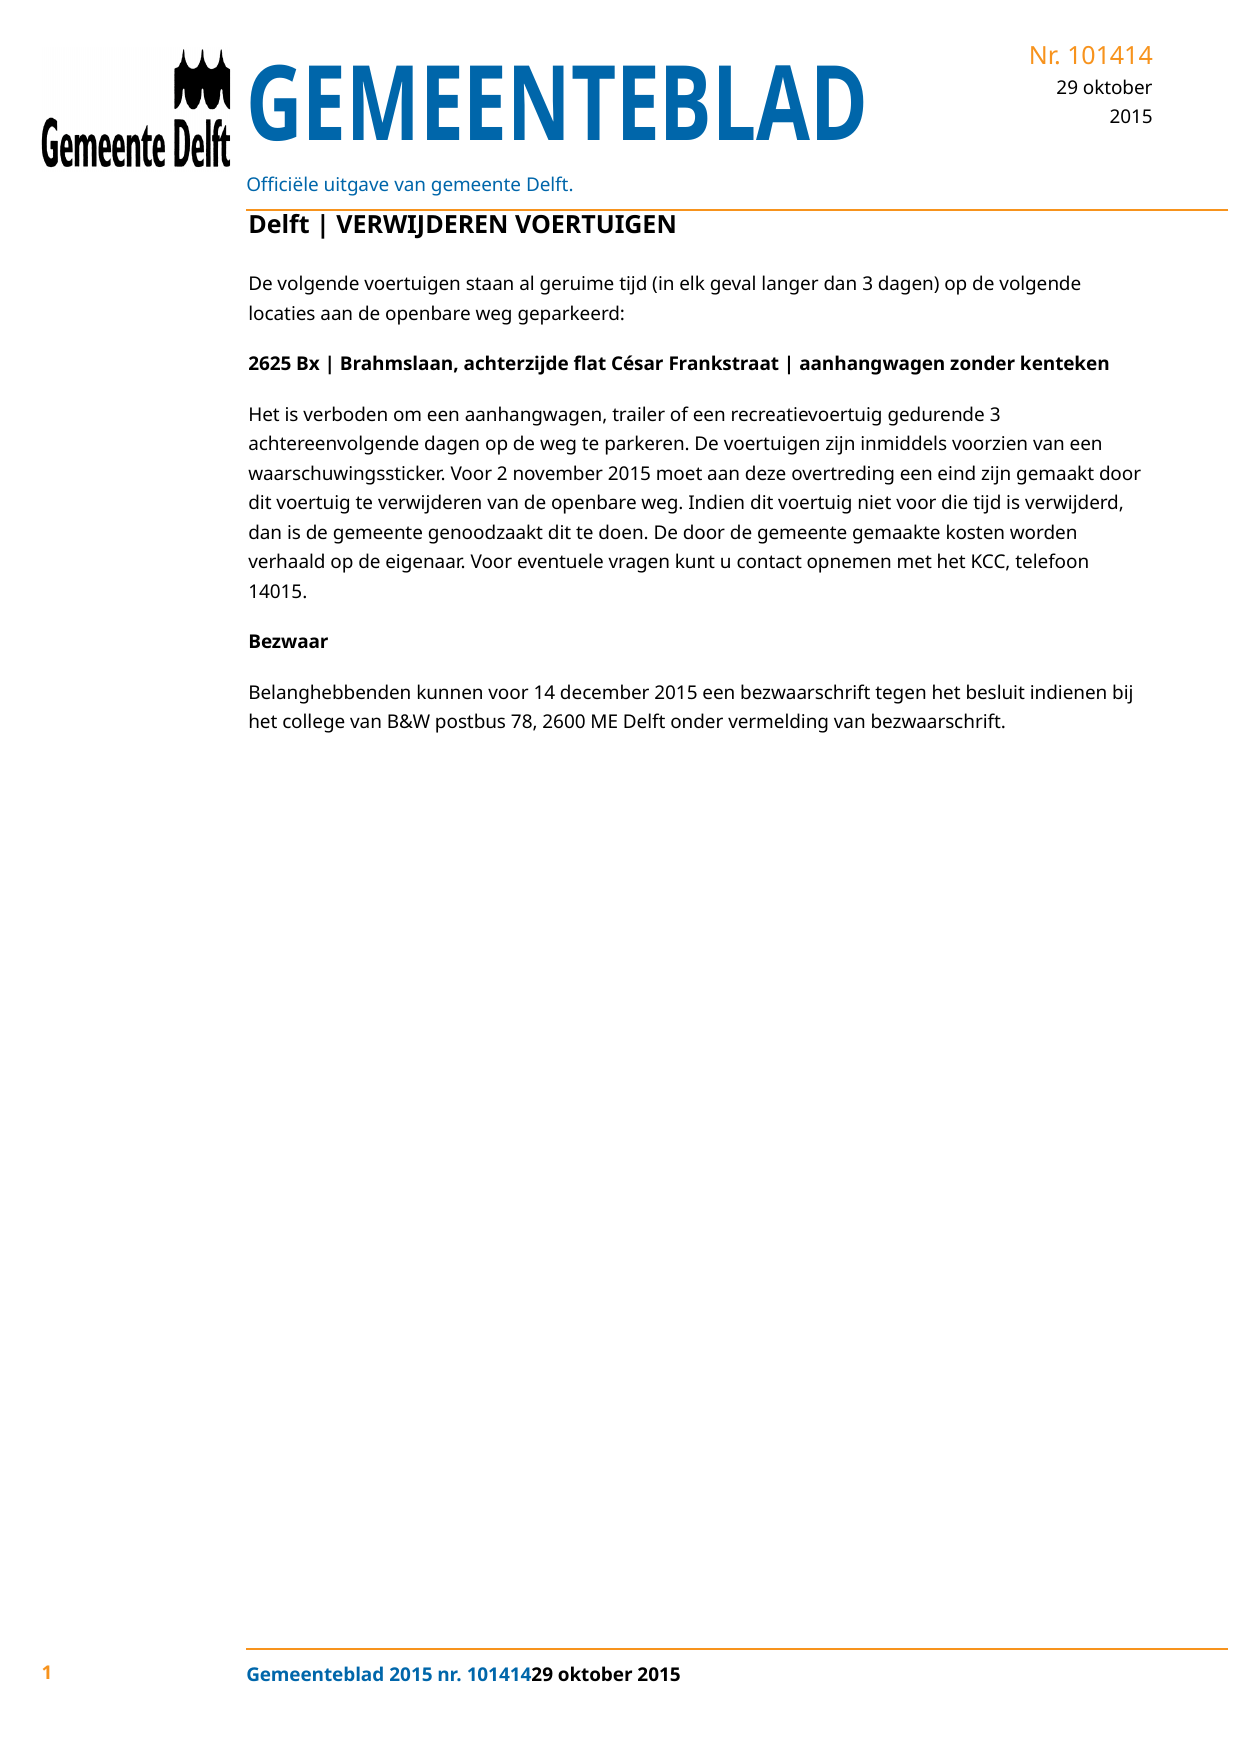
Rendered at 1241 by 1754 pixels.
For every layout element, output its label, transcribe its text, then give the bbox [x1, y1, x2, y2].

text Het is verboden om een aanhangwagen, trailer of een recreatievoertuig gedurende 3 achtereenvolgende dagen op de weg te parkeren. De voertuigen zijn inmiddels voorzien van een waarschuwingssticker. Voor 2 november 2015 moet aan deze overtreding een eind zijn gemaakt door dit voertuig te verwijderen van de openbare weg. Indien dit voertuig niet voor die tijd is verwijderd, dan is de gemeente genoodzaakt dit te doen. De door de gemeente gemaakte kosten worden verhaald op de eigenaar. Voor eventuele vragen kunt u contact opnemen met het KCC, telefoon 14015. [248, 401, 1152, 604]
text De volgende voertuigen staan al geruime tijd (in elk geval langer dan 3 dagen) op de volgende locaties aan de openbare weg geparkeerd: [248, 270, 1152, 326]
text Bezwaar [248, 629, 1152, 654]
text Delft | VERWIJDEREN VOERTUIGEN [248, 211, 1152, 241]
text 2625 Bx | Brahmslaan, achterzijde flat César Frankstraat | aanhangwagen zonder kenteken [248, 350, 1152, 376]
text Belanghebbenden kunnen voor 14 december 2015 een bezwaarschrift tegen het besluit indienen bij het college van B&W postbus 78, 2600 ME Delft onder vermelding van bezwaarschrift. [248, 679, 1152, 734]
picture [41, 47, 231, 172]
